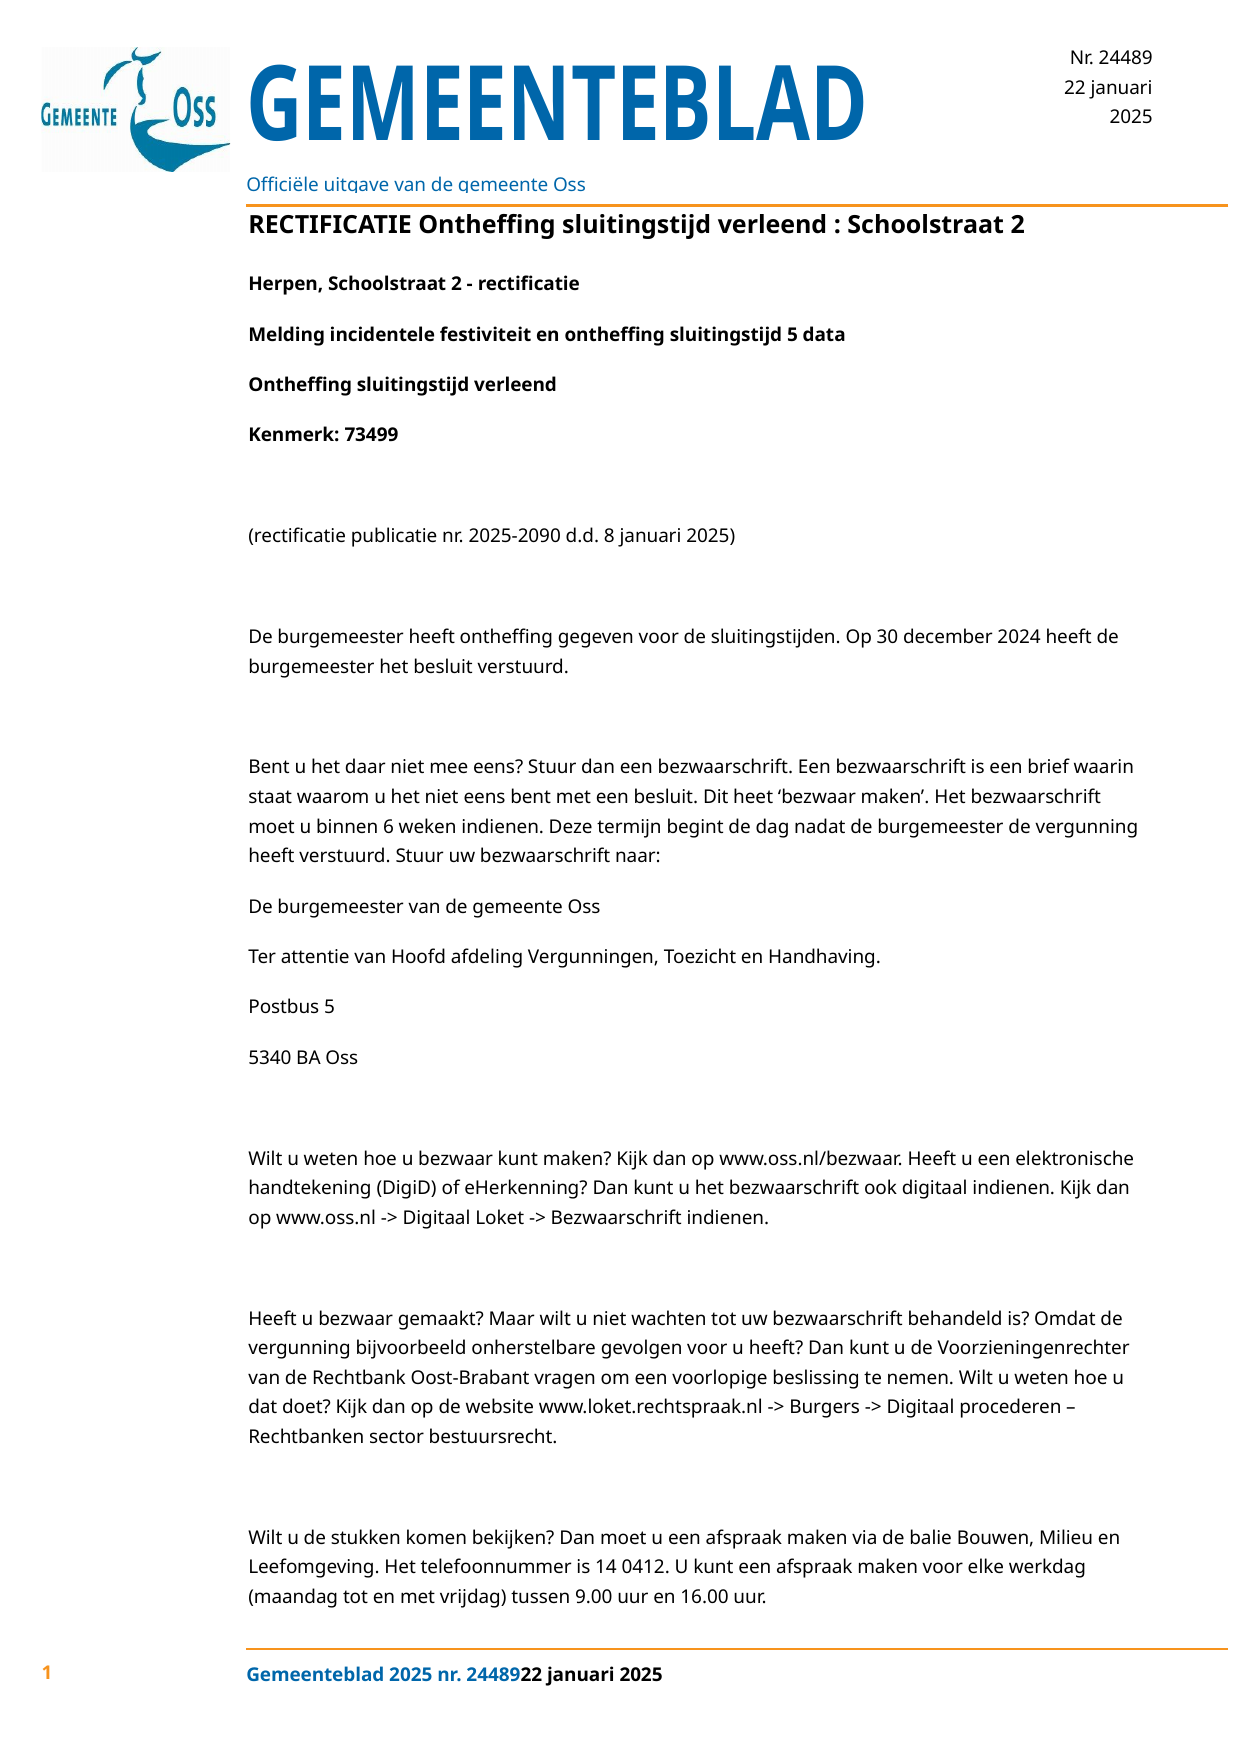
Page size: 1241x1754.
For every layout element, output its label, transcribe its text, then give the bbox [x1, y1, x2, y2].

text De burgemeester heeft ontheffing gegeven voor de sluitingstijden. Op 30 december 2024 heeft de burgemeester het besluit verstuurd. [248, 623, 1152, 678]
text Melding incidentele festiviteit en ontheffing sluitingstijd 5 data [248, 321, 1152, 346]
text Postbus 5 [248, 994, 1152, 1019]
text Wilt u weten hoe u bezwaar kunt maken? Kijk dan op www.oss.nl/bezwaar. Heeft u een elektronische handtekening (DigiD) of eHerkenning? Dan kunt u het bezwaarschrift ook digitaal indienen. Kijk dan op www.oss.nl -> Digitaal Loket -> Bezwaarschrift indienen. [248, 1145, 1152, 1230]
text RECTIFICATIE Ontheffing sluitingstijd verleend : Schoolstraat 2 [248, 207, 1152, 241]
text Heeft u bezwaar gemaakt? Maar wilt u niet wachten tot uw bezwaarschrift behandeld is? Omdat de vergunning bijvoorbeeld onherstelbare gevolgen voor u heeft? Dan kunt u de Voorzieningenrechter van de Rechtbank Oost-Brabant vragen om een voorlopige beslissing te nemen. Wilt u weten hoe u dat doet? Kijk dan op de website www.loket.rechtspraak.nl -> Burgers -> Digitaal procederen – Rechtbanken sector bestuursrecht. [248, 1305, 1152, 1449]
text (rectificatie publicatie nr. 2025-2090 d.d. 8 januari 2025) [248, 522, 1152, 548]
text Bent u het daar niet mee eens? Stuur dan een bezwaarschrift. Een bezwaarschrift is een brief waarin staat waarom u het niet eens bent met een besluit. Dit heet ‘bezwaar maken’. Het bezwaarschrift moet u binnen 6 weken indienen. Deze termijn begint de dag nadat de burgemeester de vergunning heeft verstuurd. Stuur uw bezwaarschrift naar: [248, 754, 1152, 868]
text Kenmerk: 73499 [248, 422, 1152, 447]
picture [41, 47, 231, 172]
text Ontheffing sluitingstijd verleend [248, 371, 1152, 397]
text De burgemeester van de gemeente Oss [248, 893, 1152, 918]
text 5340 BA Oss [248, 1044, 1152, 1070]
text Ter attentie van Hoofd afdeling Vergunningen, Toezicht en Handhaving. [248, 943, 1152, 969]
text Wilt u de stukken komen bekijken? Dan moet u een afspraak maken via de balie Bouwen, Milieu en Leefomgeving. Het telefoonnummer is 14 0412. U kunt een afspraak maken voor elke werkdag (maandag tot en met vrijdag) tussen 9.00 uur en 16.00 uur. [248, 1524, 1152, 1609]
text Herpen, Schoolstraat 2 - rectificatie [248, 270, 1152, 296]
